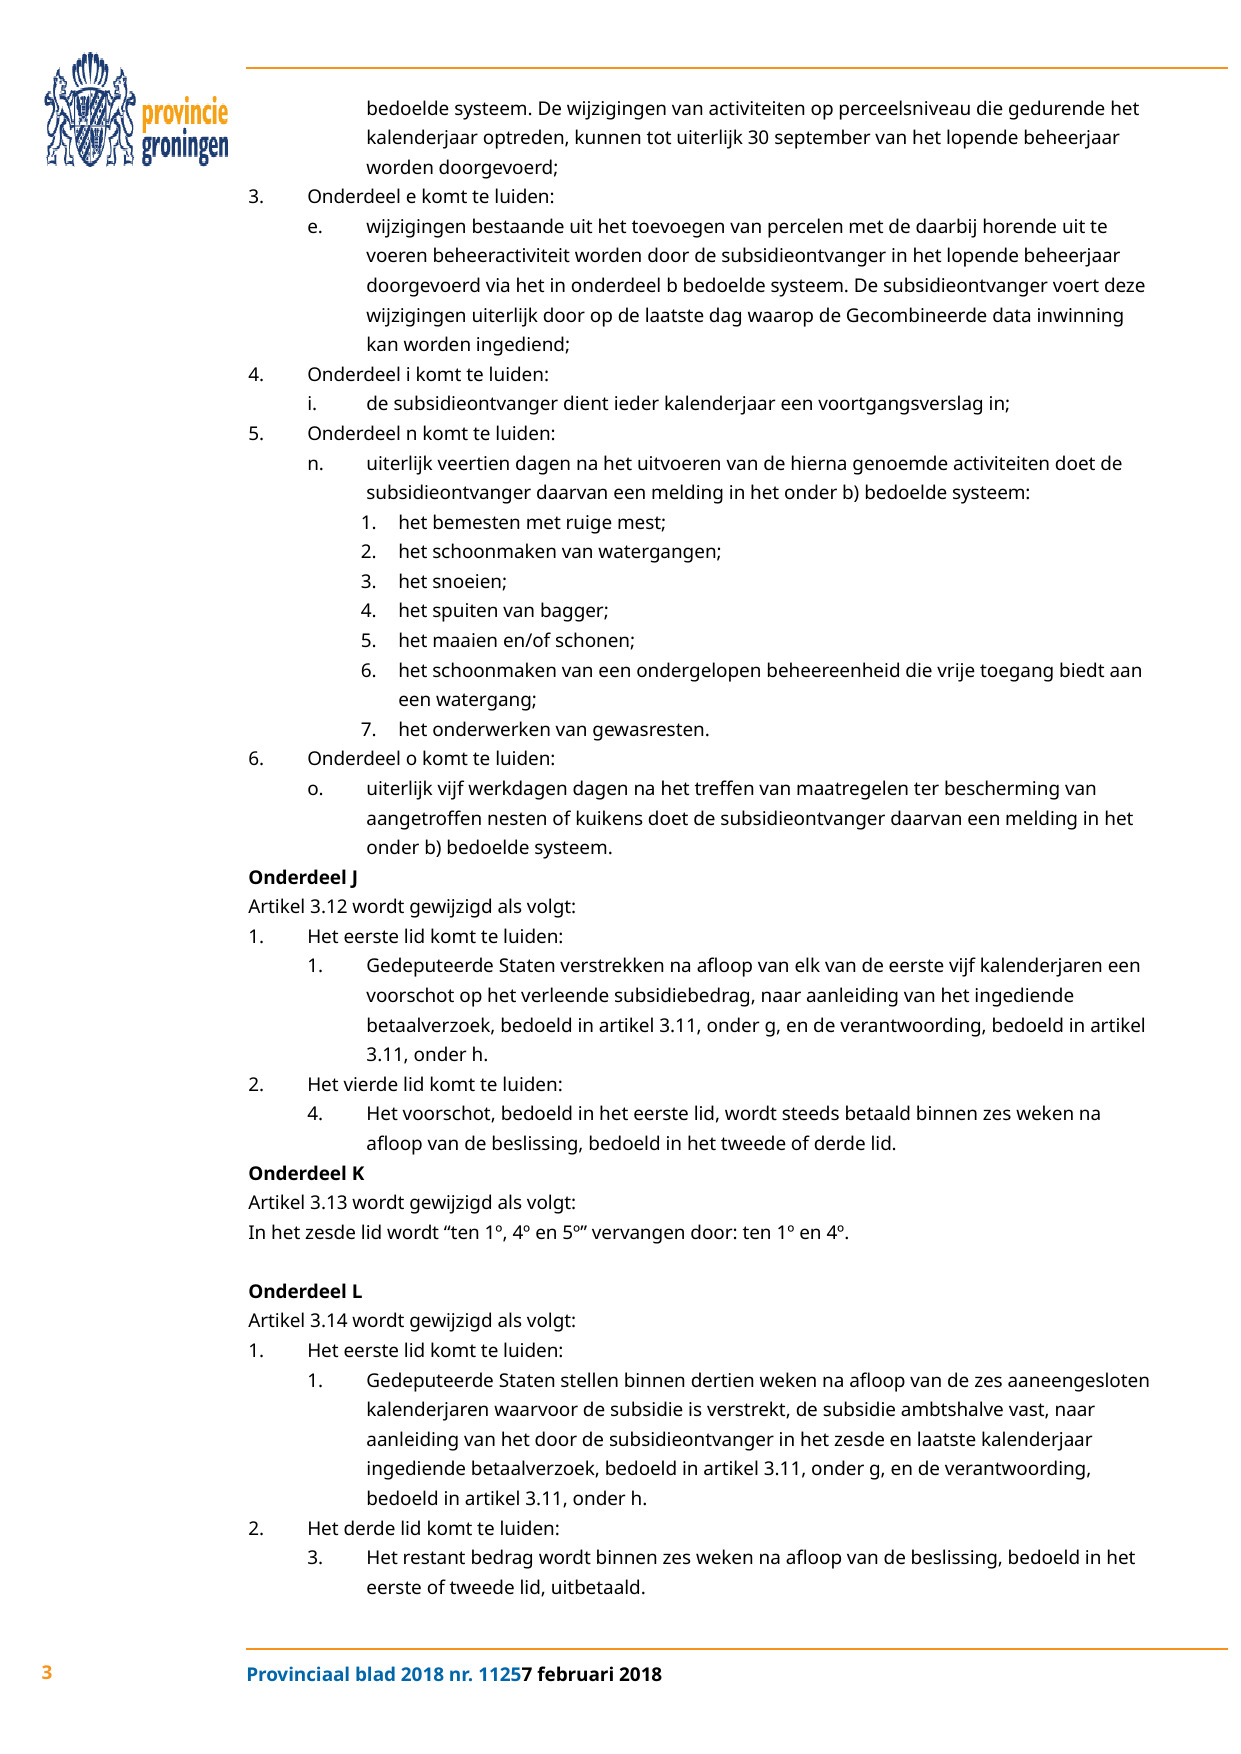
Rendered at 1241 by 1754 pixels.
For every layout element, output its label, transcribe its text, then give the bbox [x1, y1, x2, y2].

text Onderdeel L [248, 1278, 1152, 1304]
text Artikel 3.12 wordt gewijzigd als volgt: [248, 893, 1152, 919]
list Het restant bedrag wordt binnen zes weken na afloop van de beslissing, bedoeld in het eerste of tweede lid, uitbetaald. [307, 1544, 1152, 1600]
list bedoelde systeem. De wijzigingen van activiteiten op perceelsniveau die gedurende het kalenderjaar optreden, kunnen tot uiterlijk 30 september van het lopende beheerjaar worden doorgevoerd; [307, 95, 1152, 180]
list het spuiten van bagger; [361, 598, 1152, 623]
list Onderdeel i komt te luiden: [248, 361, 1152, 387]
text In het zesde lid wordt “ten 1º, 4º en 5º” vervangen door: ten 1º en 4º. [248, 1219, 1152, 1245]
list de subsidieontvanger dient ieder kalenderjaar een voortgangsverslag in; [307, 391, 1152, 416]
list het maaien en/of schonen; [361, 627, 1152, 653]
text Onderdeel K [248, 1160, 1152, 1186]
list Het eerste lid komt te luiden: [248, 923, 1152, 949]
list Het voorschot, bedoeld in het eerste lid, wordt steeds betaald binnen zes weken na afloop van de beslissing, bedoeld in het tweede of derde lid. [307, 1101, 1152, 1156]
list Onderdeel n komt te luiden: [248, 420, 1152, 446]
list het schoonmaken van watergangen; [361, 538, 1152, 564]
list uiterlijk veertien dagen na het uitvoeren van de hierna genoemde activiteiten doet de subsidieontvanger daarvan een melding in het onder b) bedoelde systeem: [307, 450, 1152, 505]
text Artikel 3.14 wordt gewijzigd als volgt: [248, 1308, 1152, 1333]
list het snoeien; [361, 568, 1152, 594]
list het onderwerken van gewasresten. [361, 716, 1152, 742]
text Artikel 3.13 wordt gewijzigd als volgt: [248, 1189, 1152, 1215]
text Onderdeel J [248, 864, 1152, 890]
list Het eerste lid komt te luiden: [248, 1337, 1152, 1363]
list Het vierde lid komt te luiden: [248, 1071, 1152, 1097]
list Gedeputeerde Staten verstrekken na afloop van elk van de eerste vijf kalenderjaren een voorschot op het verleende subsidiebedrag, naar aanleiding van het ingediende betaalverzoek, bedoeld in artikel 3.11, onder g, en de verantwoording, bedoeld in artikel 3.11, onder h. [307, 953, 1152, 1067]
list Het derde lid komt te luiden: [248, 1515, 1152, 1541]
picture [41, 47, 231, 172]
list wijzigingen bestaande uit het toevoegen van percelen met de daarbij horende uit te voeren beheeractiviteit worden door de subsidieontvanger in het lopende beheerjaar doorgevoerd via het in onderdeel b bedoelde systeem. De subsidieontvanger voert deze wijzigingen uiterlijk door op de laatste dag waarop de Gecombineerde data inwinning kan worden ingediend; [307, 213, 1152, 357]
list uiterlijk vijf werkdagen dagen na het treffen van maatregelen ter bescherming van aangetroffen nesten of kuikens doet de subsidieontvanger daarvan een melding in het onder b) bedoelde systeem. [307, 775, 1152, 860]
list het schoonmaken van een ondergelopen beheereenheid die vrije toegang biedt aan een watergang; [361, 657, 1152, 712]
list Gedeputeerde Staten stellen binnen dertien weken na afloop van de zes aaneengesloten kalenderjaren waarvoor de subsidie is verstrekt, de subsidie ambtshalve vast, naar aanleiding van het door de subsidieontvanger in het zesde en laatste kalenderjaar ingediende betaalverzoek, bedoeld in artikel 3.11, onder g, en de verantwoording, bedoeld in artikel 3.11, onder h. [307, 1367, 1152, 1511]
list het bemesten met ruige mest; [361, 509, 1152, 535]
list Onderdeel o komt te luiden: [248, 746, 1152, 771]
list Onderdeel e komt te luiden: [248, 183, 1152, 209]
